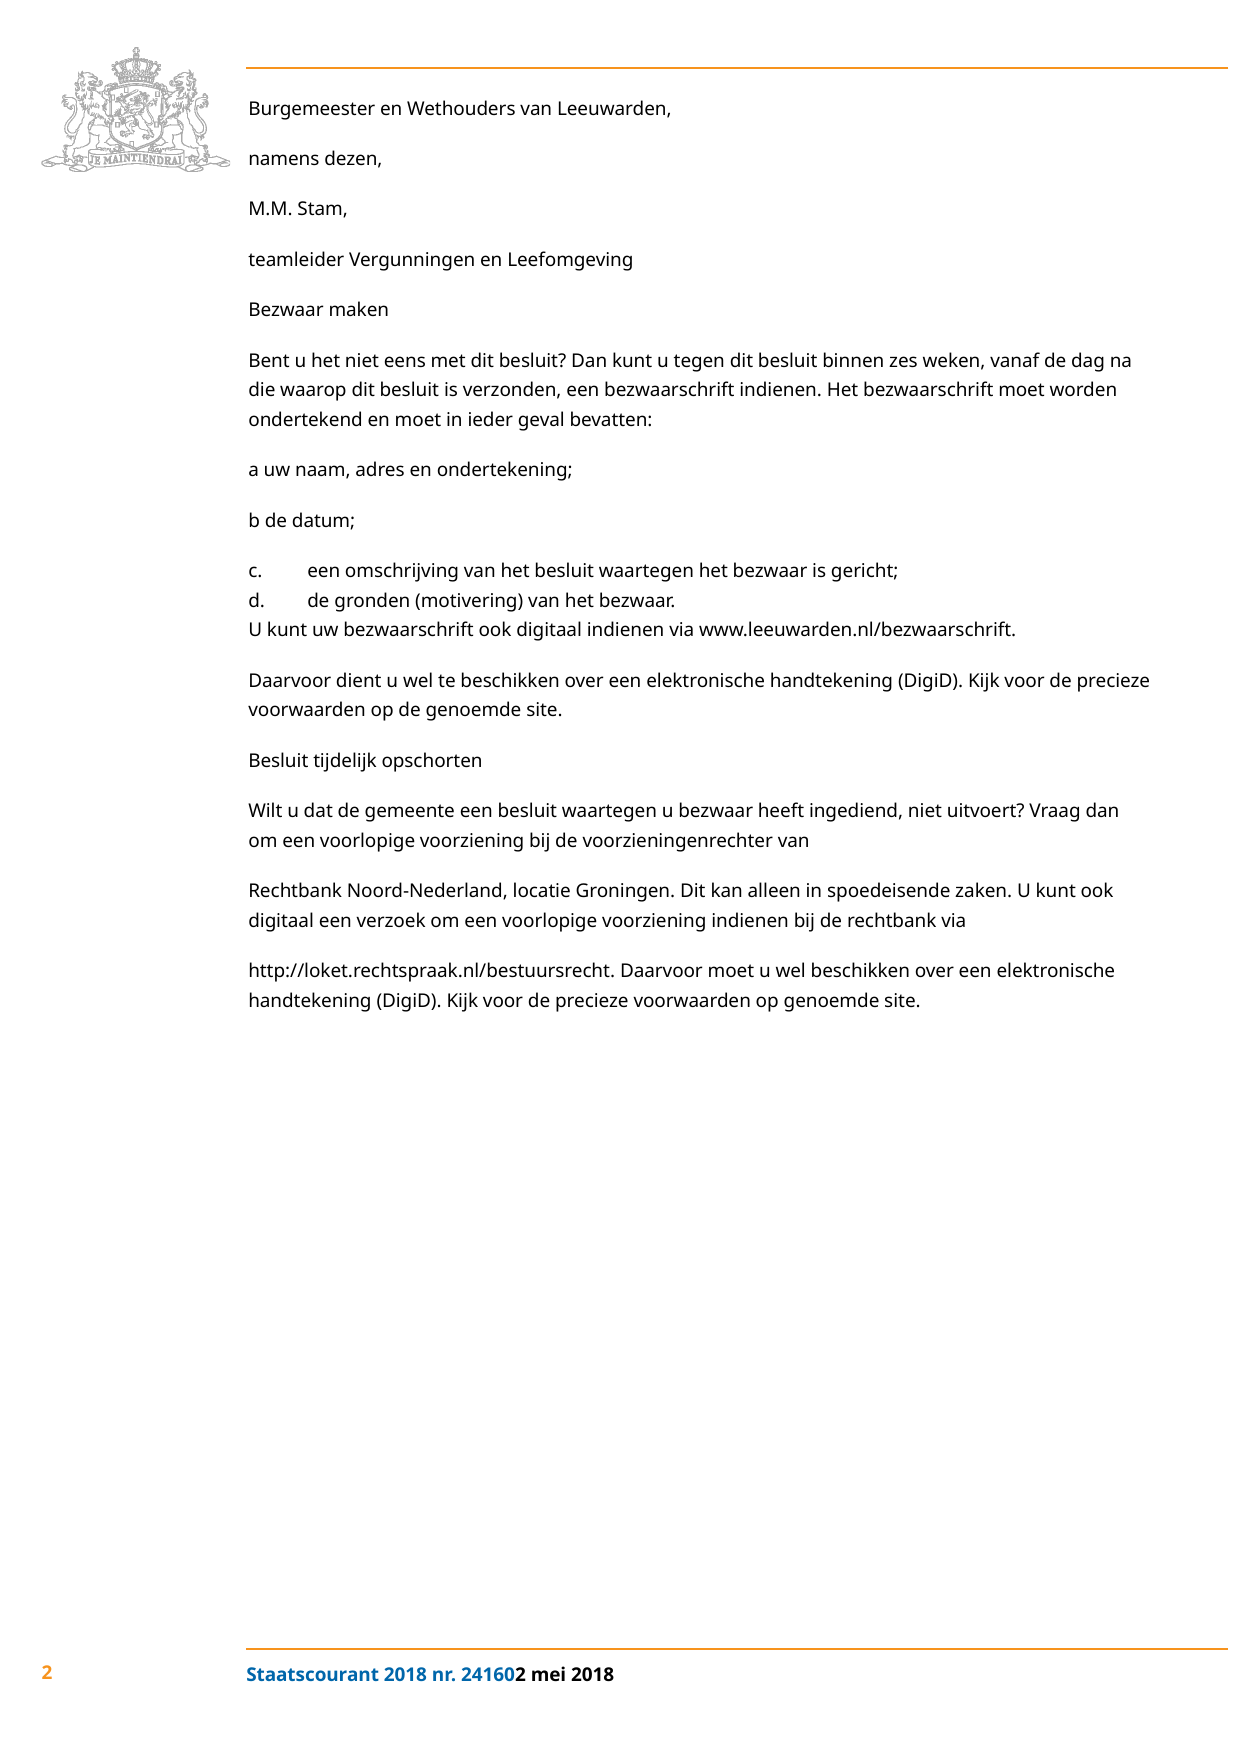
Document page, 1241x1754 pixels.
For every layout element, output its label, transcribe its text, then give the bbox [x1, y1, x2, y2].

text U kunt uw bezwaarschrift ook digitaal indienen via www.leeuwarden.nl/bezwaarschrift. [248, 616, 1152, 642]
text Daarvoor dient u wel te beschikken over een elektronische handtekening (DigiD). Kijk voor de precieze voorwaarden op de genoemde site. [248, 667, 1152, 722]
text Bent u het niet eens met dit besluit? Dan kunt u tegen dit besluit binnen zes weken, vanaf de dag na die waarop dit besluit is verzonden, een bezwaarschrift indienen. Het bezwaarschrift moet worden ondertekend en moet in ieder geval bevatten: [248, 347, 1152, 432]
text M.M. Stam, [248, 196, 1152, 221]
text Wilt u dat de gemeente een besluit waartegen u bezwaar heeft ingediend, niet uitvoert? Vraag dan om een voorlopige voorziening bij de voorzieningenrechter van [248, 797, 1152, 853]
text a uw naam, adres en ondertekening; [248, 456, 1152, 482]
text Burgemeester en Wethouders van Leeuwarden, [248, 95, 1152, 121]
text Besluit tijdelijk opschorten [248, 747, 1152, 773]
text b de datum; [248, 507, 1152, 533]
picture [41, 47, 231, 172]
list een omschrijving van het besluit waartegen het bezwaar is gericht; [248, 557, 1152, 583]
text Rechtbank Noord-Nederland, locatie Groningen. Dit kan alleen in spoedeisende zaken. U kunt ook digitaal een verzoek om een voorlopige voorziening indienen bij de rechtbank via [248, 877, 1152, 933]
list de gronden (motivering) van het bezwaar. [248, 587, 1152, 613]
text teamleider Vergunningen en Leefomgeving [248, 246, 1152, 272]
text http://loket.rechtspraak.nl/bestuursrecht. Daarvoor moet u wel beschikken over een elektronische handtekening (DigiD). Kijk voor de precieze voorwaarden op genoemde site. [248, 957, 1152, 1013]
text namens dezen, [248, 145, 1152, 171]
text Bezwaar maken [248, 296, 1152, 322]
